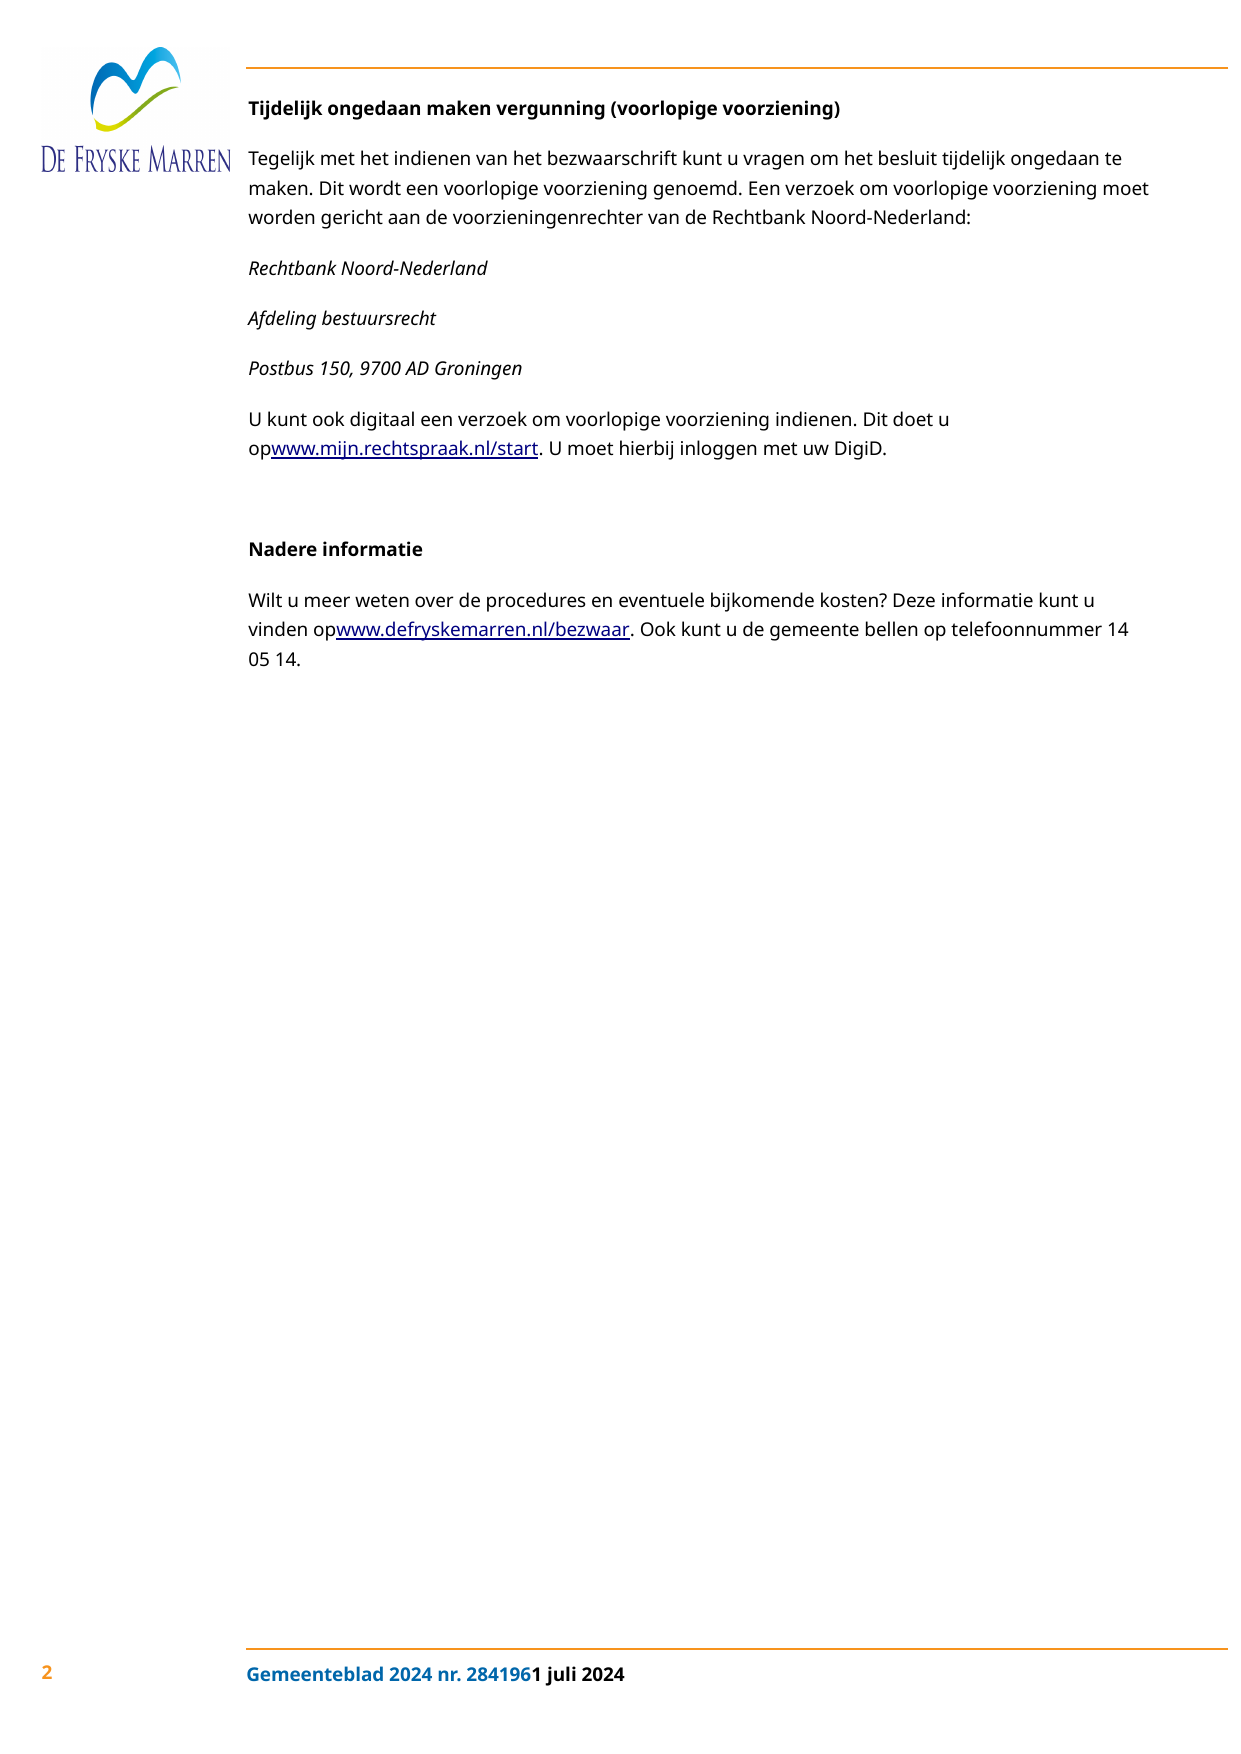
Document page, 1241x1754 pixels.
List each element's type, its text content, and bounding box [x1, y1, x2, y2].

text Nadere informatie [248, 536, 1152, 562]
text Wilt u meer weten over de procedures en eventuele bijkomende kosten? Deze informatie kunt u vinden opwww.defryskemarren.nl/bezwaar. Ook kunt u de gemeente bellen op telefoonnummer 14 05 14. [248, 587, 1152, 672]
text U kunt ook digitaal een verzoek om voorlopige voorziening indienen. Dit doet u opwww.mijn.rechtspraak.nl/start. U moet hierbij inloggen met uw DigiD. [248, 406, 1152, 461]
text Tegelijk met het indienen van het bezwaarschrift kunt u vragen om het besluit tijdelijk ongedaan te maken. Dit wordt een voorlopige voorziening genoemd. Een verzoek om voorlopige voorziening moet worden gericht aan de voorzieningenrechter van de Rechtbank Noord-Nederland: [248, 145, 1152, 230]
picture [41, 47, 231, 172]
text Postbus 150, 9700 AD Groningen [248, 356, 1152, 381]
text Tijdelijk ongedaan maken vergunning (voorlopige voorziening) [248, 95, 1152, 121]
text Rechtbank Noord-Nederland [248, 255, 1152, 281]
text Afdeling bestuursrecht [248, 305, 1152, 331]
